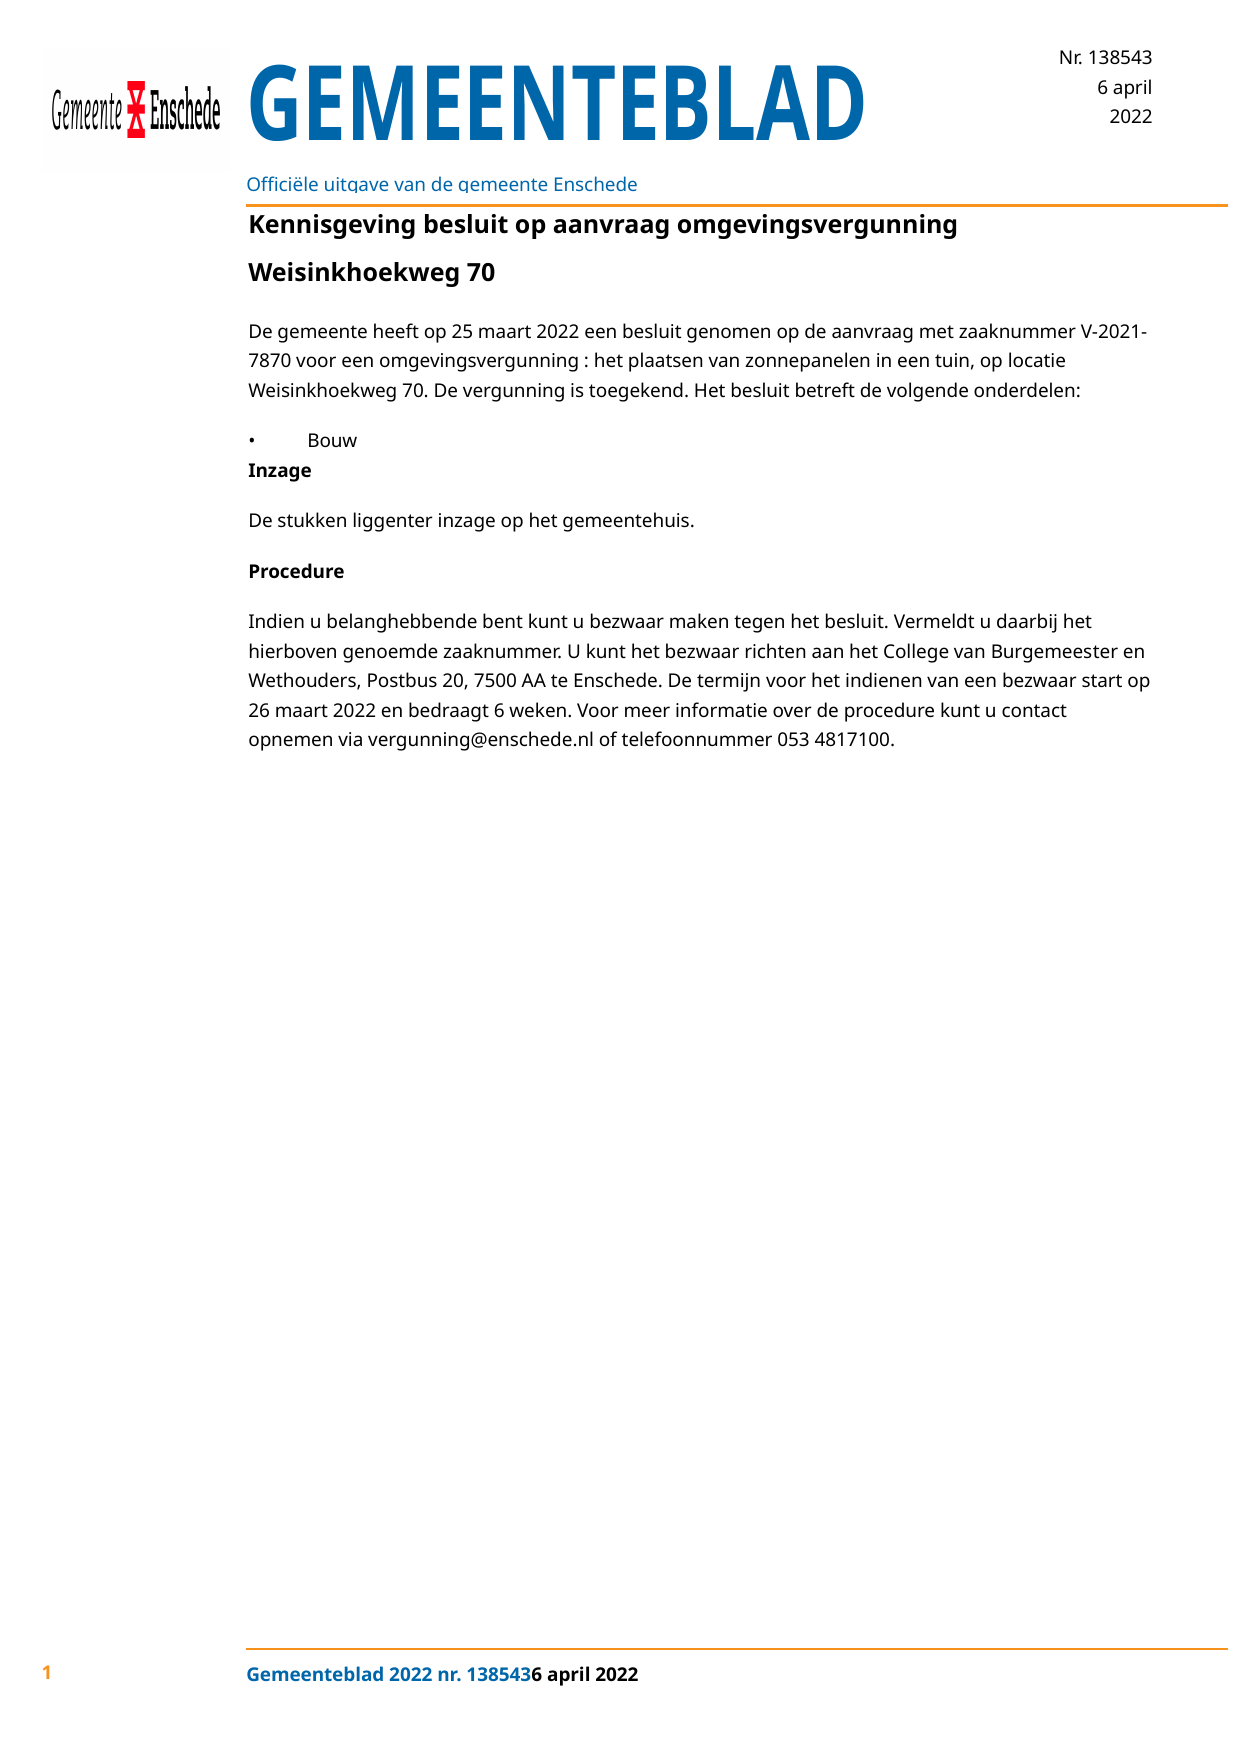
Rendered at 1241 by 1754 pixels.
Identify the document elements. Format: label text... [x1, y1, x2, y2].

text De stukken liggenter inzage op het gemeentehuis. [248, 507, 1152, 533]
picture [41, 47, 231, 172]
text Indien u belanghebbende bent kunt u bezwaar maken tegen het besluit. Vermeldt u daarbij het hierboven genoemde zaaknummer. U kunt het bezwaar richten aan het College van Burgemees­ter en Wethouders, Postbus 20, 7500 AA te Enschede. De termijn voor het indienen van een bezwaar start op 26 maart 2022 en bedraagt 6 weken. Voor meer informatie over de procedure kunt u contact opnemen via vergunning@enschede.nl of telefoonnummer 053 4817100. [248, 608, 1152, 752]
text De gemeente heeft op 25 maart 2022 een besluit genomen op de aanvraag met zaaknummer V-2021-7870 voor een omgevingsvergunning : het plaatsen van zonnepanelen in een tuin, op locatie Weisinkhoekweg 70. De vergunning is toegekend. Het besluit betreft de volgende onderdelen: [248, 318, 1152, 403]
text Procedure [248, 558, 1152, 584]
text Kennisgeving besluit op aanvraag omgevingsvergunning Weisinkhoekweg 70 [248, 207, 1152, 288]
text Inzage [248, 457, 1152, 483]
list Bouw [248, 427, 1152, 453]
